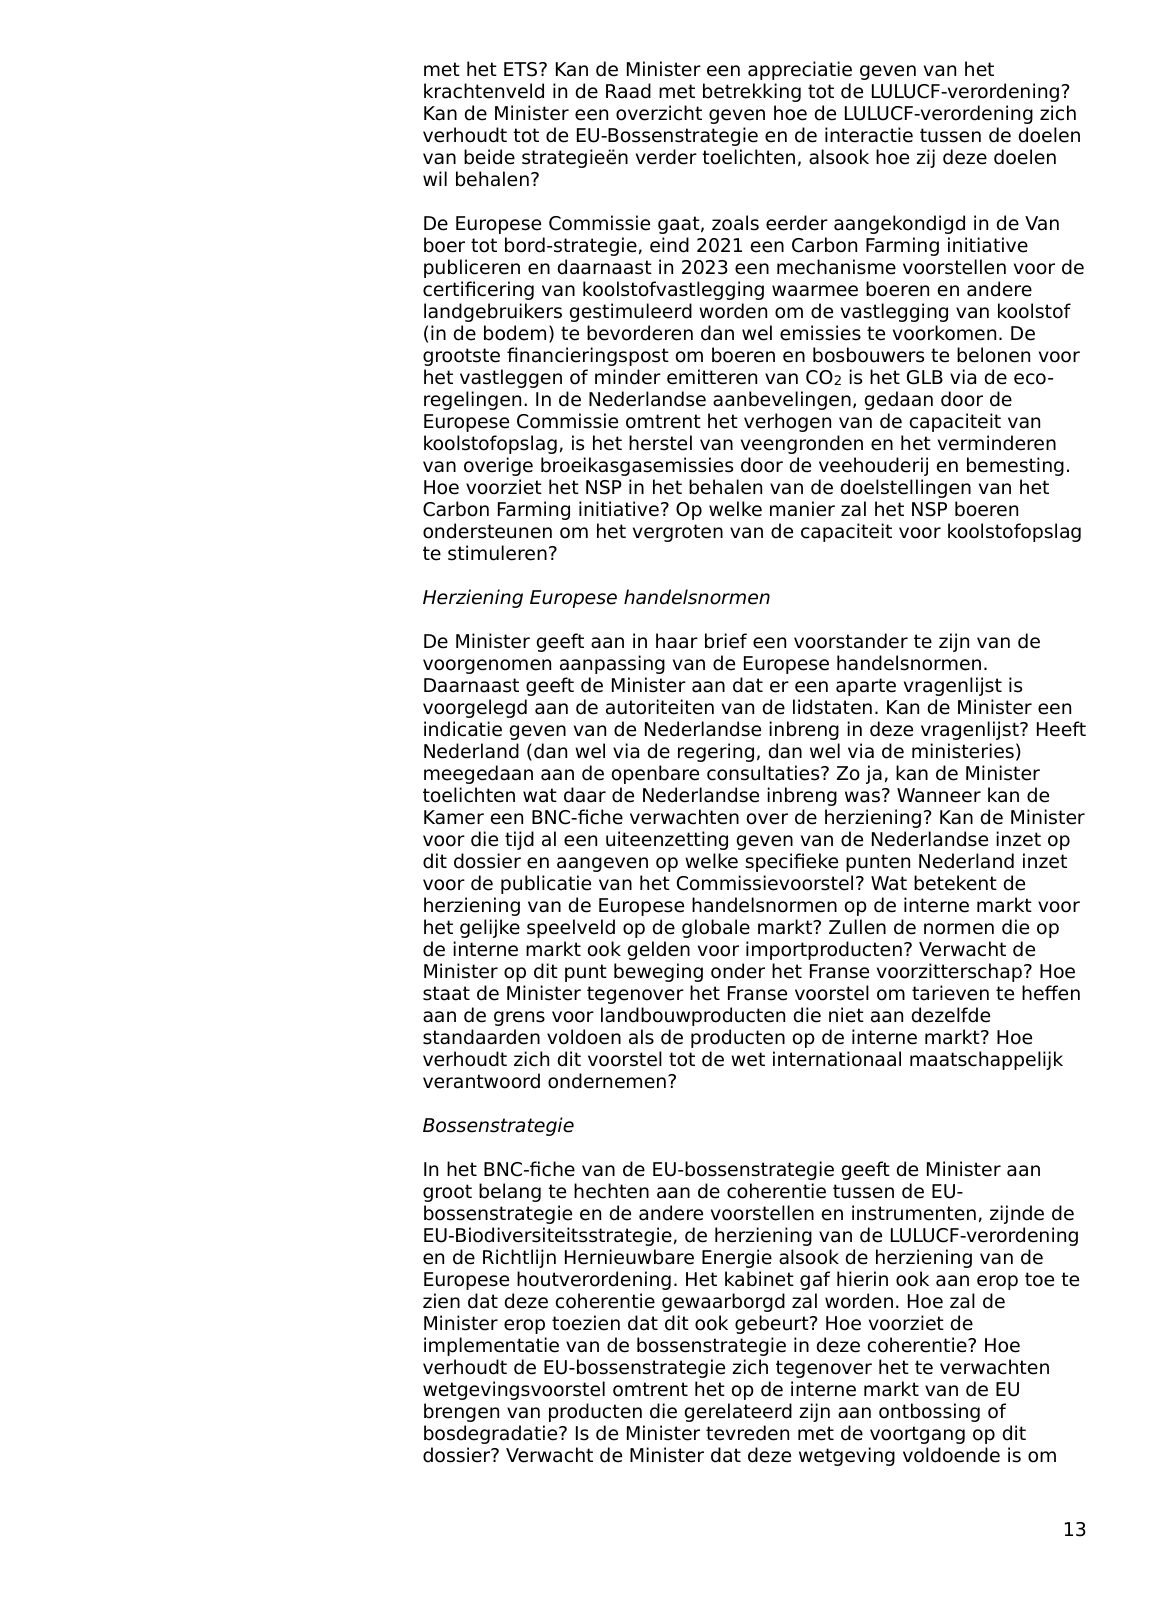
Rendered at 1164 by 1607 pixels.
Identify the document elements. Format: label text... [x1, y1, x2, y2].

subtitle Bossenstrategie [422, 1115, 1087, 1137]
text met het ETS? Kan de Minister een appreciatie geven van het krachtenveld in de Raad met betrekking tot de LULUCF-verordening? Kan de Minister een overzicht geven hoe de LULUCF-verordening zich verhoudt tot de EU-Bossenstrategie en de interactie tussen de doelen van beide strategieën verder toelichten, alsook hoe zij deze doelen wil behalen? [422, 59, 1087, 191]
subtitle Herziening Europese handelsnormen [422, 587, 1087, 609]
text De Minister geeft aan in haar brief een voorstander te zijn van de voorgenomen aanpassing van de Europese handelsnormen. Daarnaast geeft de Minister aan dat er een aparte vragenlijst is voorgelegd aan de autoriteiten van de lidstaten. Kan de Minister een indicatie geven van de Nederlandse inbreng in deze vragenlijst? Heeft Nederland (dan wel via de regering, dan wel via de ministeries) meegedaan aan de openbare consultaties? Zo ja, kan de Minister toelichten wat daar de Nederlandse inbreng was? Wanneer kan de Kamer een BNC-fiche verwachten over de herziening? Kan de Minister voor die tijd al een uiteenzetting geven van de Nederlandse inzet op dit dossier en aangeven op welke specifieke punten Nederland inzet voor de publicatie van het Commissievoorstel? Wat betekent de herziening van de Europese handelsnormen op de interne markt voor het gelijke speelveld op de globale markt? Zullen de normen die op de interne markt ook gelden voor importproducten? Verwacht de Minister op dit punt beweging onder het Franse voorzitterschap? Hoe staat de Minister tegenover het Franse voorstel om tarieven te heffen aan de grens voor landbouwproducten die niet aan dezelfde standaarden voldoen als de producten op de interne markt? Hoe verhoudt zich dit voorstel tot de wet internationaal maatschappelijk verantwoord ondernemen? [422, 631, 1087, 1093]
text De Europese Commissie gaat, zoals eerder aangekondigd in de Van boer tot bord-strategie, eind 2021 een Carbon Farming initiative publiceren en daarnaast in 2023 een mechanisme voorstellen voor de certificering van koolstofvastlegging waarmee boeren en andere landgebruikers gestimuleerd worden om de vastlegging van koolstof (in de bodem) te bevorderen dan wel emissies te voorkomen. De grootste financieringspost om boeren en bosbouwers te belonen voor het vastleggen of minder emitteren van CO2 is het GLB via de eco-regelingen. In de Nederlandse aanbevelingen, gedaan door de Europese Commissie omtrent het verhogen van de capaciteit van koolstofopslag, is het herstel van veengronden en het verminderen van overige broeikasgasemissies door de veehouderij en bemesting. Hoe voorziet het NSP in het behalen van de doelstellingen van het Carbon Farming initiative? Op welke manier zal het NSP boeren ondersteunen om het vergroten van de capaciteit voor koolstofopslag te stimuleren? [422, 213, 1087, 565]
text In het BNC-fiche van de EU-bossenstrategie geeft de Minister aan groot belang te hechten aan de coherentie tussen de EU-bossenstrategie en de andere voorstellen en instrumenten, zijnde de EU-Biodiversiteitsstrategie, de herziening van de LULUCF-verordening en de Richtlijn Hernieuwbare Energie alsook de herziening van de Europese houtverordening. Het kabinet gaf hierin ook aan erop toe te zien dat deze coherentie gewaarborgd zal worden. Hoe zal de Minister erop toezien dat dit ook gebeurt? Hoe voorziet de implementatie van de bossenstrategie in deze coherentie? Hoe verhoudt de EU-bossenstrategie zich tegenover het te verwachten wetgevingsvoorstel omtrent het op de interne markt van de EU brengen van producten die gerelateerd zijn aan ontbossing of bosdegradatie? Is de Minister tevreden met de voortgang op dit dossier? Verwacht de Minister dat deze wetgeving voldoende is om [422, 1159, 1087, 1467]
